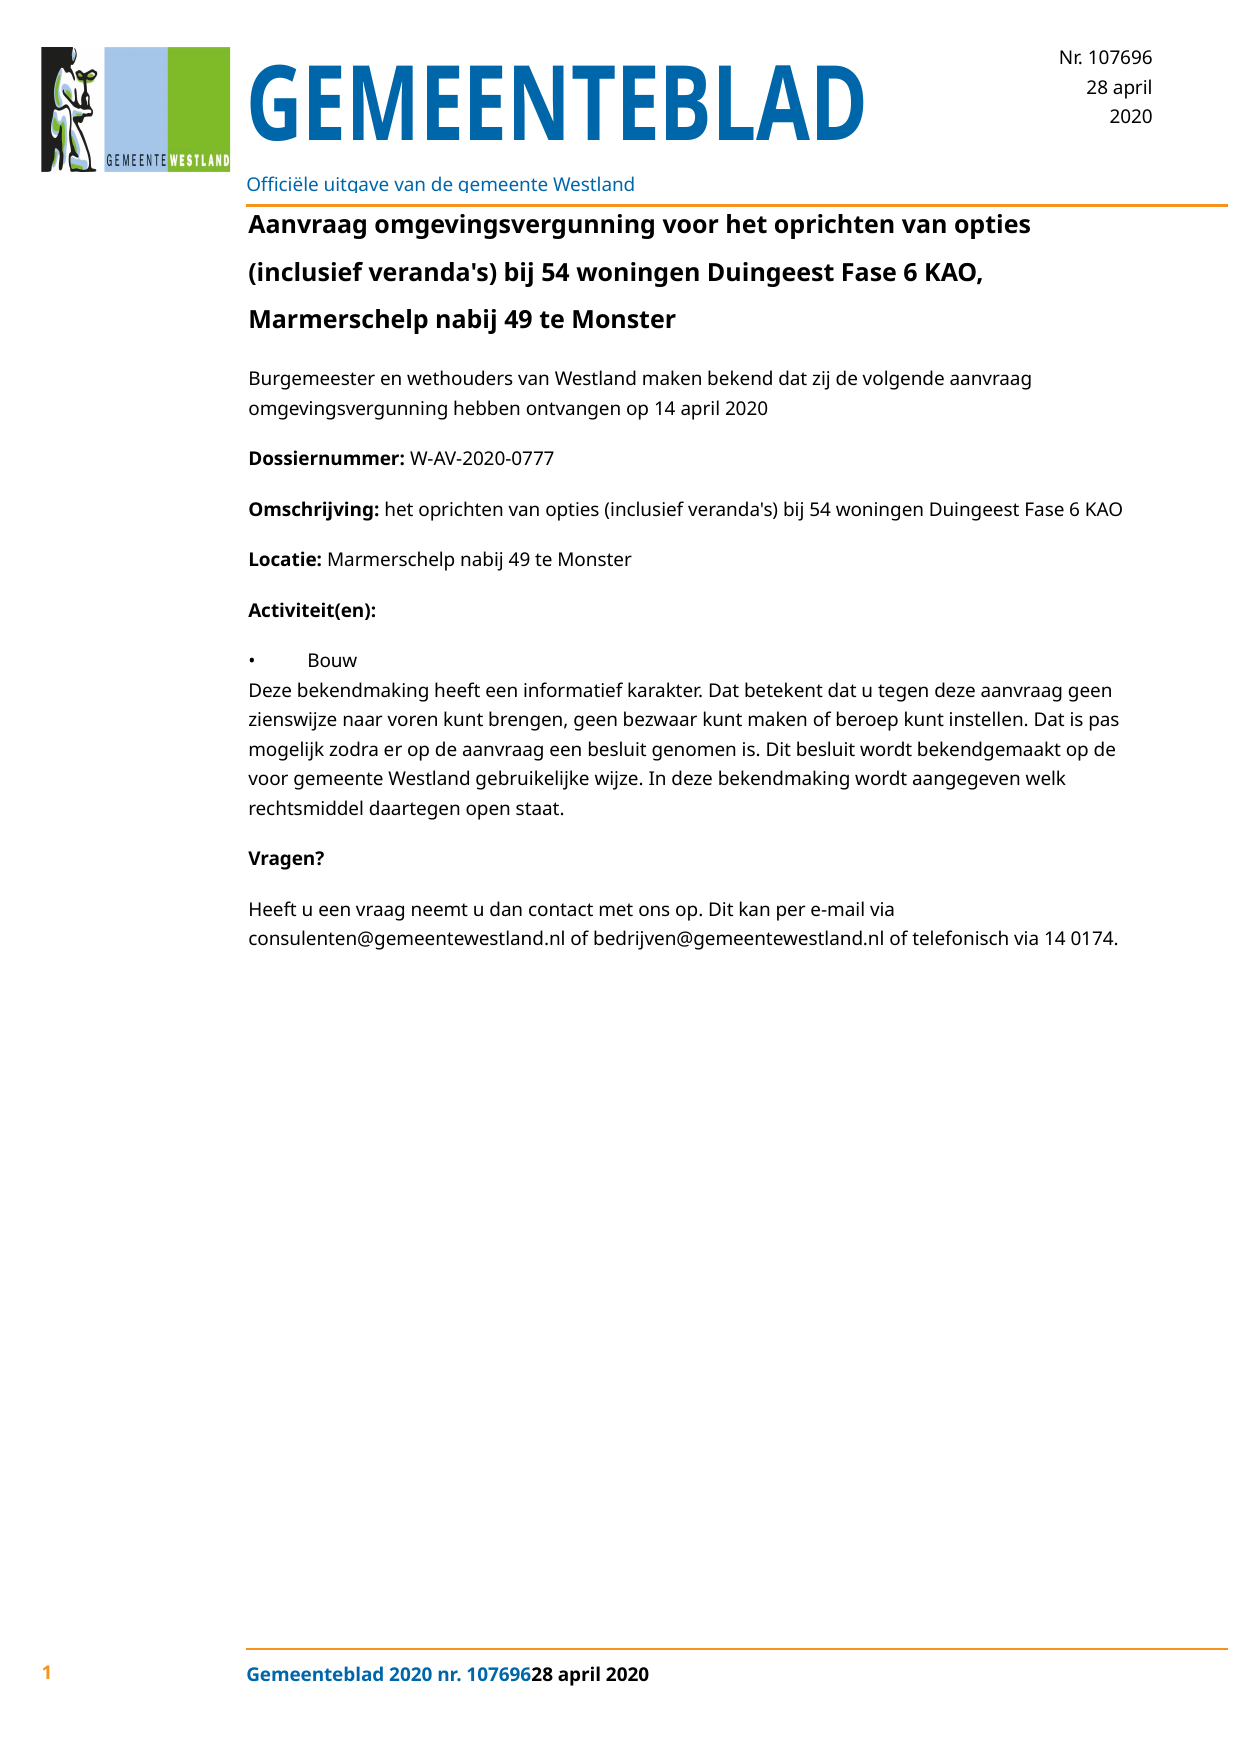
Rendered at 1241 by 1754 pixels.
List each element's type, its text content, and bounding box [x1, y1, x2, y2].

text Heeft u een vraag neemt u dan contact met ons op. Dit kan per e-mail via consulenten@gemeentewestland.nl of bedrijven@gemeentewestland.nl of telefonisch via 14 0174. [248, 896, 1152, 951]
text Deze bekendmaking heeft een informatief karakter. Dat betekent dat u tegen deze aanvraag geen zienswijze naar voren kunt brengen, geen bezwaar kunt maken of beroep kunt instellen. Dat is pas mogelijk zodra er op de aanvraag een besluit genomen is. Dit besluit wordt bekendgemaakt op de voor gemeente Westland gebruikelijke wijze. In deze bekendmaking wordt aangegeven welk rechtsmiddel daartegen open staat. [248, 677, 1152, 821]
text Dossiernummer: W-AV-2020-0777 [248, 446, 1152, 471]
picture [41, 47, 231, 172]
text Activiteit(en): [248, 597, 1152, 622]
text Vragen? [248, 846, 1152, 871]
text Burgemeester en wethouders van Westland maken bekend dat zij de volgende aanvraag omgevingsvergunning hebben ontvangen op 14 april 2020 [248, 366, 1152, 421]
text Aanvraag omgevingsvergunning voor het oprichten van opties (inclusief veranda's) bij 54 woningen Duingeest Fase 6 KAO, Marmerschelp nabij 49 te Monster [248, 207, 1152, 336]
text Locatie: Marmerschelp nabij 49 te Monster [248, 546, 1152, 572]
list Bouw [248, 647, 1152, 673]
text Omschrijving: het oprichten van opties (inclusief veranda's) bij 54 woningen Duingeest Fase 6 KAO [248, 496, 1152, 522]
